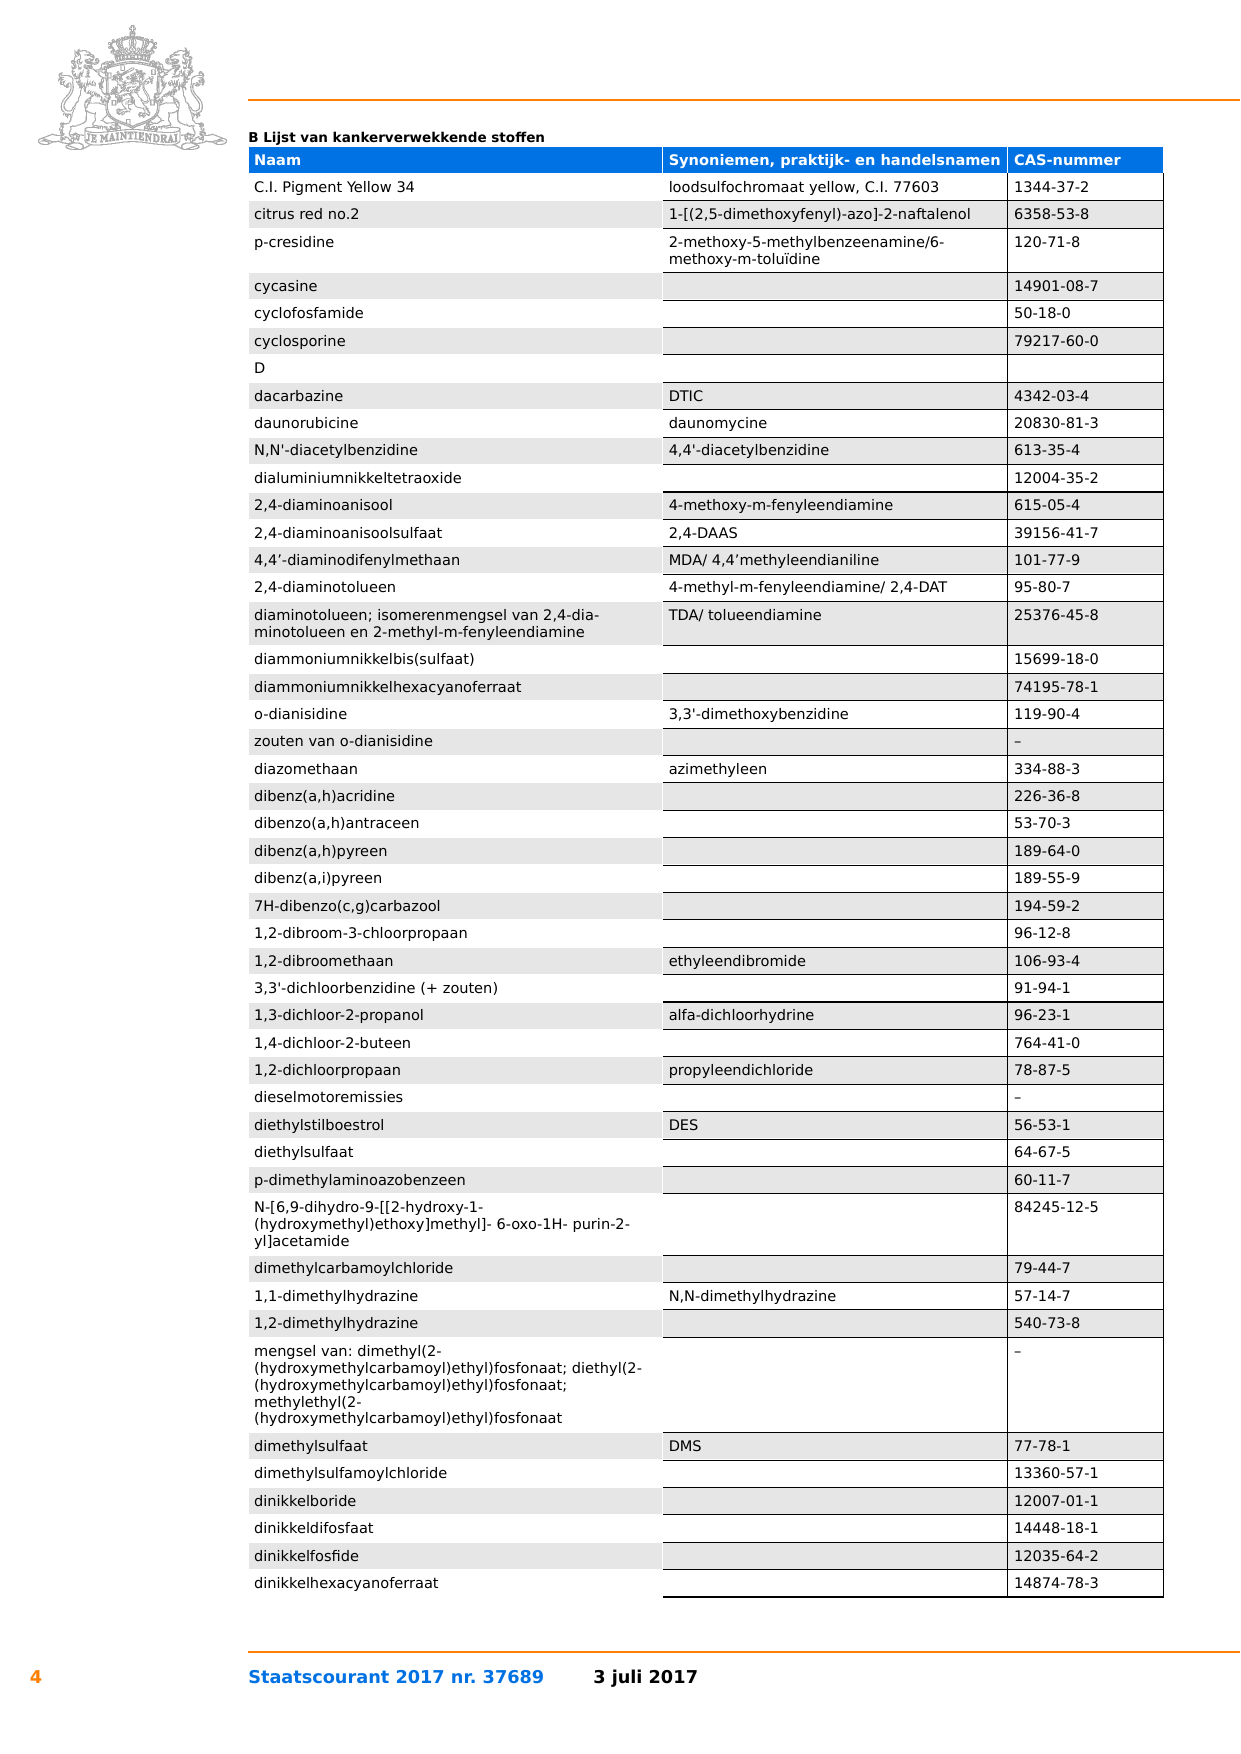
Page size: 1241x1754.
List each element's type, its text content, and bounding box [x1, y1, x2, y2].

table_cell [663, 866, 1007, 892]
table_cell 79217-60-0 [1008, 328, 1163, 354]
table_cell [663, 355, 1007, 382]
table_cell [663, 646, 1007, 673]
table_cell [663, 783, 1007, 810]
table_cell daunomycine [663, 410, 1007, 437]
table_cell 1,2-dimethylhydrazine [249, 1310, 662, 1337]
table_cell 540-73-8 [1008, 1310, 1163, 1337]
table_cell Synoniemen, praktijk- en handelsnamen [663, 147, 1007, 173]
table_cell 1,1-dimethylhydrazine [249, 1283, 662, 1309]
table_cell 1344-37-2 [1008, 174, 1163, 200]
table_cell 77-78-1 [1008, 1433, 1163, 1459]
table_cell [663, 811, 1007, 837]
table_cell C.I. Pigment Yellow 34 [249, 174, 662, 200]
table_cell 25376-45-8 [1008, 602, 1163, 645]
table_cell [663, 1515, 1007, 1542]
table_cell [663, 1085, 1007, 1111]
table_cell [663, 1338, 1007, 1432]
table_cell [663, 729, 1007, 755]
table_cell diethylsulfaat [249, 1140, 662, 1166]
table_cell 60-11-7 [1008, 1167, 1163, 1193]
table_cell 189-64-0 [1008, 838, 1163, 864]
table_cell 7H-dibenzo(c,g)carbazool [249, 893, 662, 919]
table_cell DES [663, 1112, 1007, 1138]
table_cell 101-77-9 [1008, 547, 1163, 573]
table_cell D [249, 355, 662, 382]
table_cell dimethylcarbamoylchloride [249, 1256, 662, 1282]
table_cell 194-59-2 [1008, 893, 1163, 919]
table_cell p-dimethylaminoazobenzeen [249, 1167, 662, 1193]
table_cell [663, 838, 1007, 864]
table_cell 120-71-8 [1008, 229, 1163, 272]
table_cell o-dianisidine [249, 701, 662, 727]
table_cell N-[6,9-dihydro-9-[[2-hydroxy-1- (hydroxymethyl)ethoxy]methyl]- 6-oxo-1H- purin-2-yl]acetamide [249, 1194, 662, 1254]
table_cell zouten van o-dianisidine [249, 729, 662, 755]
table_cell [663, 975, 1007, 1001]
table_cell 14901-08-7 [1008, 273, 1163, 299]
table_cell dialuminiumnikkeltetraoxide [249, 465, 662, 491]
table_cell 226-36-8 [1008, 783, 1163, 810]
table_cell [663, 1310, 1007, 1337]
table_cell 6358-53-8 [1008, 201, 1163, 228]
table_cell alfa-dichloorhydrine [663, 1003, 1007, 1029]
table_cell N,N'-diacetylbenzidine [249, 438, 662, 464]
table_cell 2-methoxy-5-methylbenzeenamine/6-methoxy-m-toluïdine [663, 229, 1007, 272]
table_cell 50-18-0 [1008, 301, 1163, 327]
table_cell 53-70-3 [1008, 811, 1163, 837]
table_cell N,N-dimethylhydrazine [663, 1283, 1007, 1309]
table_cell [663, 893, 1007, 919]
table_cell 3,3'-dimethoxybenzidine [663, 701, 1007, 727]
table_cell [1008, 355, 1163, 382]
table_cell diammoniumnikkelhexacyanoferraat [249, 674, 662, 700]
table_cell p-cresidine [249, 229, 662, 272]
table_cell 95-80-7 [1008, 575, 1163, 601]
table_cell 4-methyl-m-fenyleendiamine/ 2,4-DAT [663, 575, 1007, 601]
table_cell ethyleendibromide [663, 948, 1007, 974]
table_cell [663, 301, 1007, 327]
table_cell 56-53-1 [1008, 1112, 1163, 1138]
table_cell – [1008, 729, 1163, 755]
table_cell daunorubicine [249, 410, 662, 437]
table_cell 12004-35-2 [1008, 465, 1163, 491]
table_cell 189-55-9 [1008, 866, 1163, 892]
table_cell 615-05-4 [1008, 493, 1163, 519]
table_cell citrus red no.2 [249, 201, 662, 228]
table_cell 96-23-1 [1008, 1003, 1163, 1029]
table_cell 334-88-3 [1008, 756, 1163, 782]
table_cell 84245-12-5 [1008, 1194, 1163, 1254]
table_cell DTIC [663, 383, 1007, 409]
table_cell CAS-nummer [1008, 147, 1163, 173]
table_cell 106-93-4 [1008, 948, 1163, 974]
table_cell DMS [663, 1433, 1007, 1459]
table_cell 1,3-dichloor-2-propanol [249, 1003, 662, 1029]
table_cell 2,4-DAAS [663, 520, 1007, 546]
table_cell dieselmotoremissies [249, 1085, 662, 1111]
table_cell [663, 1194, 1007, 1254]
table_cell 91-94-1 [1008, 975, 1163, 1001]
table_cell diammoniumnikkelbis(sulfaat) [249, 646, 662, 673]
table_cell [663, 920, 1007, 947]
table_cell cyclosporine [249, 328, 662, 354]
table_cell dinikkeldifosfaat [249, 1515, 662, 1542]
table_cell [663, 1570, 1007, 1596]
table_cell dinikkelfosfide [249, 1543, 662, 1569]
table_cell 64-67-5 [1008, 1140, 1163, 1166]
table_cell [663, 328, 1007, 354]
table_cell Naam [249, 147, 662, 173]
table_cell MDA/ 4,4’methyleendianiline [663, 547, 1007, 573]
table_cell diazomethaan [249, 756, 662, 782]
table_cell [663, 674, 1007, 700]
table_cell 4,4'-diacetylbenzidine [663, 438, 1007, 464]
table_cell azimethyleen [663, 756, 1007, 782]
table_cell [663, 1256, 1007, 1282]
table_cell – [1008, 1085, 1163, 1111]
table_cell dibenzo(a,h)antraceen [249, 811, 662, 837]
table_cell 613-35-4 [1008, 438, 1163, 464]
table_cell [663, 465, 1007, 491]
table_cell [663, 1030, 1007, 1056]
table_cell TDA/ tolueendiamine [663, 602, 1007, 645]
table_cell dibenz(a,h)acridine [249, 783, 662, 810]
table_cell 14874-78-3 [1008, 1570, 1163, 1596]
table_cell 79-44-7 [1008, 1256, 1163, 1282]
table_cell 1,2-dibroom-3-chloorpropaan [249, 920, 662, 947]
table_header B Lijst van kankerverwekkende stoffen [248, 130, 1163, 146]
table_cell diethylstilboestrol [249, 1112, 662, 1138]
table_cell [663, 1140, 1007, 1166]
table_cell [663, 1461, 1007, 1487]
table_cell dacarbazine [249, 383, 662, 409]
table_cell 4-methoxy-m-fenyleendiamine [663, 493, 1007, 519]
table_cell 13360-57-1 [1008, 1461, 1163, 1487]
table_cell dibenz(a,h)pyreen [249, 838, 662, 864]
table_cell propyleendichloride [663, 1057, 1007, 1084]
table_cell [663, 273, 1007, 299]
table_cell – [1008, 1338, 1163, 1432]
table_cell 12035-64-2 [1008, 1543, 1163, 1569]
table_cell 20830-81-3 [1008, 410, 1163, 437]
table_cell diaminotolueen; isomerenmengsel van 2,4-dia­minotolueen en 2-methyl-m-fenyleendiamine [249, 602, 662, 645]
table_cell 1,2-dichloorpropaan [249, 1057, 662, 1084]
table_cell 1,2-dibroomethaan [249, 948, 662, 974]
table_cell 764-41-0 [1008, 1030, 1163, 1056]
table_cell 2,4-diaminoanisool [249, 493, 662, 519]
picture [38, 25, 227, 150]
table_cell 2,4-diaminotolueen [249, 575, 662, 601]
table_cell 15699-18-0 [1008, 646, 1163, 673]
table_cell mengsel van: dimethyl(2-(hydroxymethylcarbamoyl)ethyl)fosfonaat; diethyl(2- (hydroxymethylcarbamoyl)ethyl)fosfonaat; methylethyl(2-(hydroxymethylcarbamoyl)ethyl)fosfonaat [249, 1338, 662, 1432]
table_cell 119-90-4 [1008, 701, 1163, 727]
table_cell 14448-18-1 [1008, 1515, 1163, 1542]
table_cell [663, 1543, 1007, 1569]
table_cell 12007-01-1 [1008, 1488, 1163, 1514]
table_cell 1-[(2,5-dimethoxyfenyl)-azo]-2-naftalenol [663, 201, 1007, 228]
table_cell dinikkelboride [249, 1488, 662, 1514]
table_cell 1,4-dichloor-2-buteen [249, 1030, 662, 1056]
table_cell dinikkelhexacyanoferraat [249, 1570, 662, 1596]
table_cell [663, 1167, 1007, 1193]
table_cell 2,4-diaminoanisoolsulfaat [249, 520, 662, 546]
table_cell dimethylsulfaat [249, 1433, 662, 1459]
table_cell dimethylsulfamoylchloride [249, 1461, 662, 1487]
table_cell [663, 1488, 1007, 1514]
table_cell cyclofosfamide [249, 301, 662, 327]
table_cell 39156-41-7 [1008, 520, 1163, 546]
table_cell dibenz(a,i)pyreen [249, 866, 662, 892]
table_cell 74195-78-1 [1008, 674, 1163, 700]
table_cell 96-12-8 [1008, 920, 1163, 947]
table_cell 3,3'-dichloorbenzidine (+ zouten) [249, 975, 662, 1001]
table_cell 57-14-7 [1008, 1283, 1163, 1309]
table_cell 78-87-5 [1008, 1057, 1163, 1084]
table_cell loodsulfochromaat yellow, C.I. 77603 [663, 174, 1007, 200]
table_cell 4342-03-4 [1008, 383, 1163, 409]
table_cell cycasine [249, 273, 662, 299]
table_cell 4,4’-diaminodifenylmethaan [249, 547, 662, 573]
